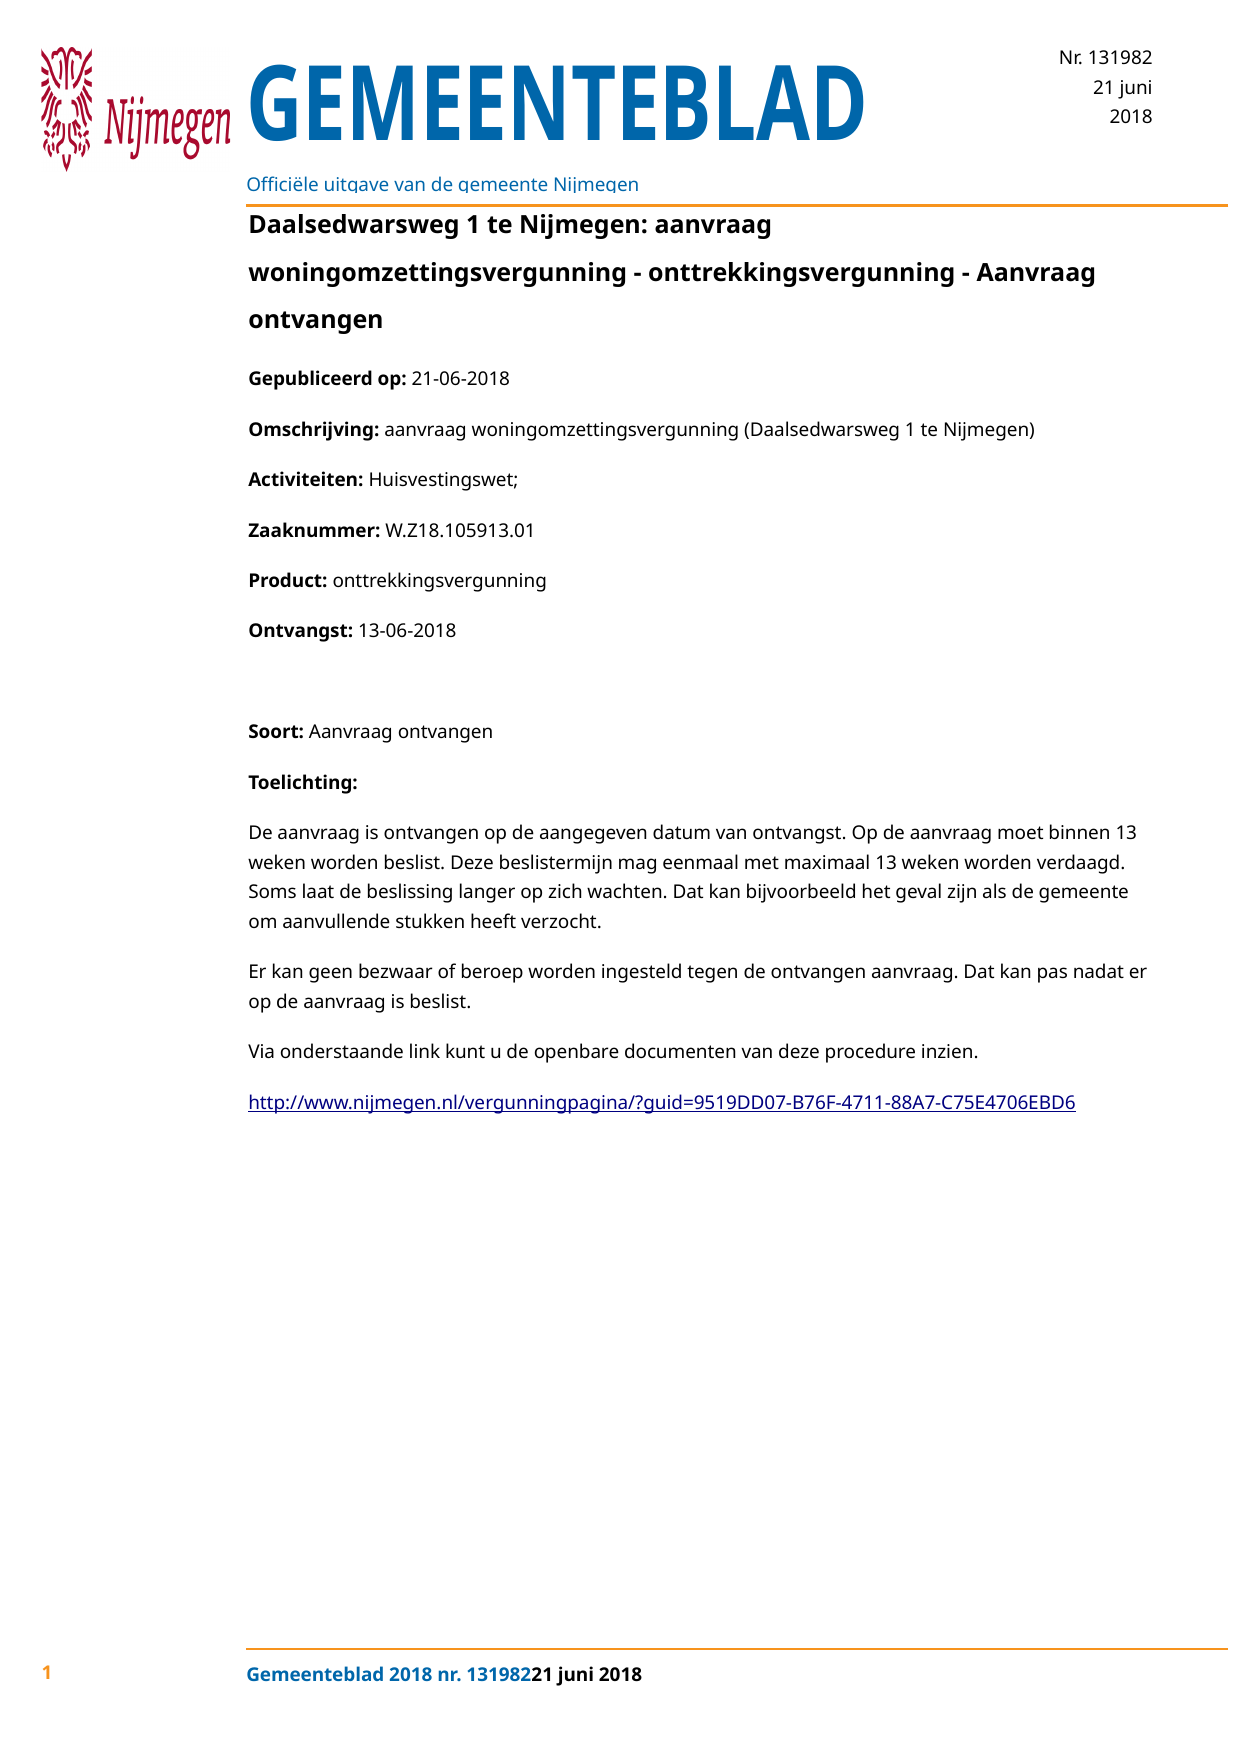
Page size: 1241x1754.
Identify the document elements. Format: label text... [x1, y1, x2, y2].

text Via onderstaande link kunt u de openbare documenten van deze procedure inzien. [248, 1038, 1152, 1064]
text Activiteiten: Huisvestingswet; [248, 466, 1152, 492]
text Omschrijving: aanvraag woningomzettingsvergunning (Daalsedwarsweg 1 te Nijmegen) [248, 416, 1152, 442]
text Er kan geen bezwaar of beroep worden ingesteld tegen de ontvangen aanvraag. Dat kan pas nadat er op de aanvraag is beslist. [248, 958, 1152, 1014]
text http://www.nijmegen.nl/vergunningpagina/?guid=9519DD07-B76F-4711-88A7-C75E4706EBD6 [248, 1089, 1152, 1114]
text De aanvraag is ontvangen op de aangegeven datum van ontvangst. Op de aanvraag moet binnen 13 weken worden beslist. Deze beslistermijn mag eenmaal met maximaal 13 weken worden verdaagd. Soms laat de beslissing langer op zich wachten. Dat kan bijvoorbeeld het geval zijn als de gemeente om aanvullende stukken heeft verzocht. [248, 819, 1152, 934]
text Gepubliceerd op: 21-06-2018 [248, 366, 1152, 391]
picture [41, 47, 231, 172]
text Product: onttrekkingsvergunning [248, 567, 1152, 593]
text Ontvangst: 13-06-2018 [248, 618, 1152, 643]
text Zaaknummer: W.Z18.105913.01 [248, 517, 1152, 542]
text Toelichting: [248, 769, 1152, 794]
text Daalsedwarsweg 1 te Nijmegen: aanvraag woningomzettingsvergunning - onttrekkingsvergunning - Aanvraag ontvangen [248, 207, 1152, 336]
text Soort: Aanvraag ontvangen [248, 718, 1152, 744]
